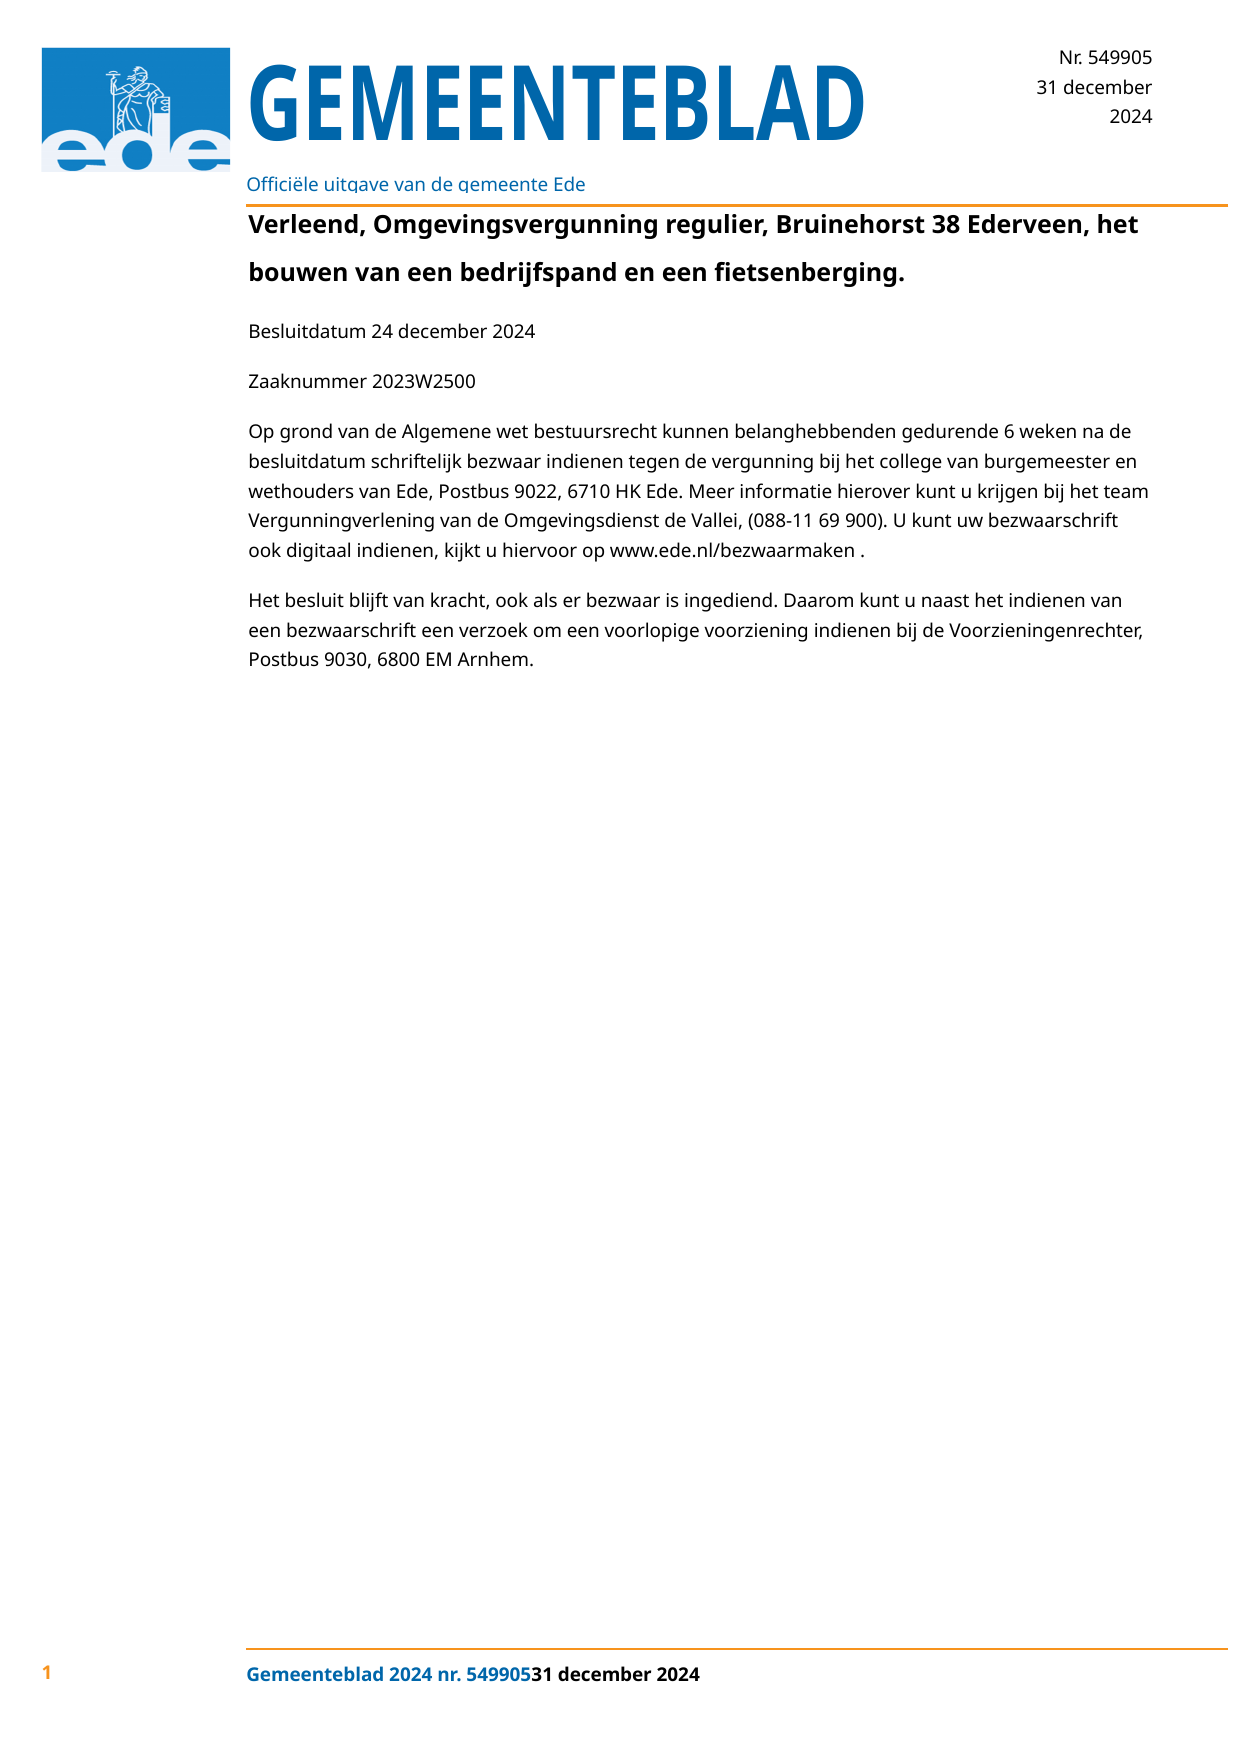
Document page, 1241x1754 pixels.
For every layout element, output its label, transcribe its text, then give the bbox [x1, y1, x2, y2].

text Het besluit blijft van kracht, ook als er bezwaar is ingediend. Daarom kunt u naast het indienen van een bezwaarschrift een verzoek om een voorlopige voorziening indienen bij de Voorzieningenrechter, Postbus 9030, 6800 EM Arnhem. [248, 587, 1152, 672]
text Zaaknummer 2023W2500 [248, 368, 1152, 394]
text Op grond van de Algemene wet bestuursrecht kunnen belanghebbenden gedurende 6 weken na de besluitdatum schriftelijk bezwaar indienen tegen de vergunning bij het college van burgemeester en wethouders van Ede, Postbus 9022, 6710 HK Ede. Meer informatie hierover kunt u krijgen bij het team Vergunningverlening van de Omgevingsdienst de Vallei, (088-11 69 900). U kunt uw bezwaarschrift ook digitaal indienen, kijkt u hiervoor op www.ede.nl/bezwaarmaken . [248, 419, 1152, 563]
picture [41, 47, 231, 172]
text Besluitdatum 24 december 2024 [248, 318, 1152, 344]
text Verleend, Omgevingsvergunning regulier, Bruinehorst 38 Ederveen, het bouwen van een bedrijfspand en een fietsenberging. [248, 207, 1152, 288]
